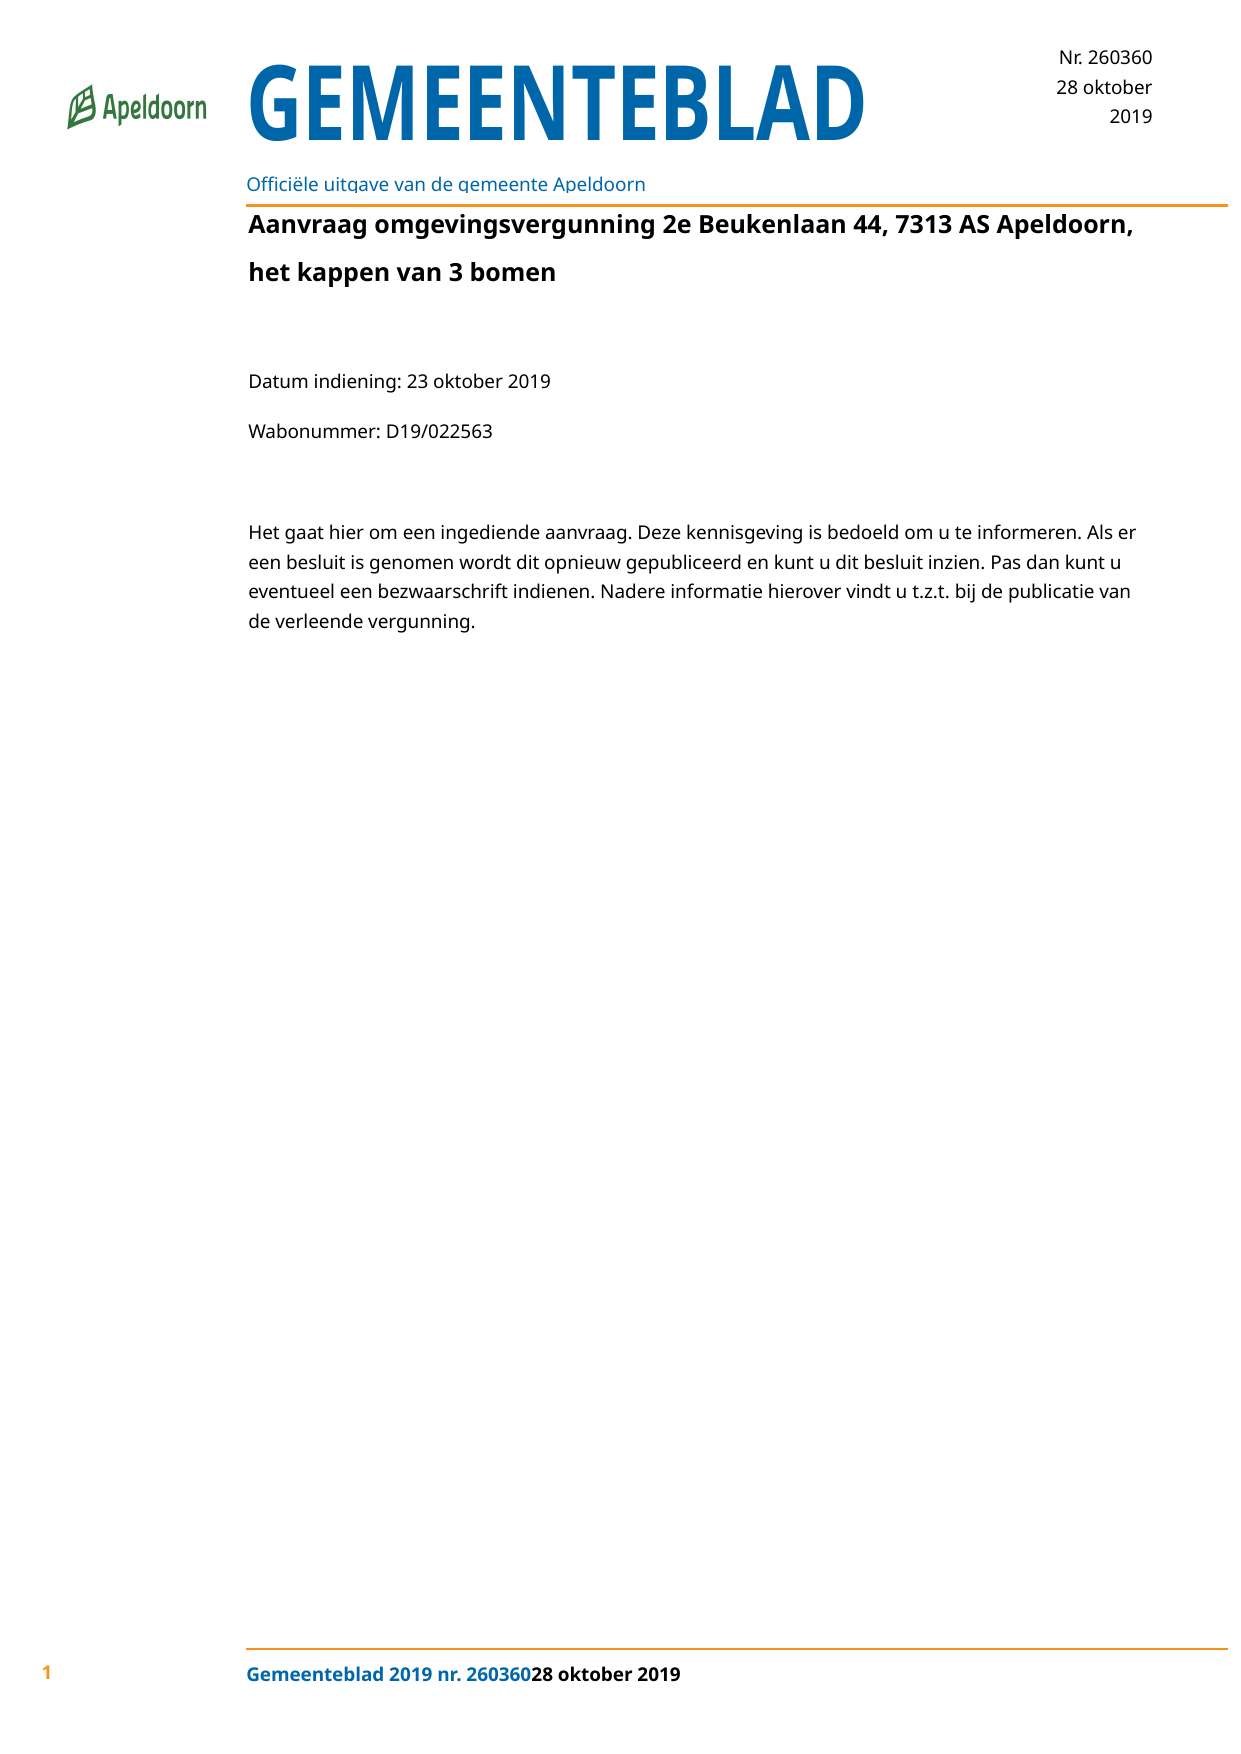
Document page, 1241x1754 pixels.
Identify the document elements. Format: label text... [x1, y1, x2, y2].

text Het gaat hier om een ingediende aanvraag. Deze kennisgeving is bedoeld om u te informeren. Als er een besluit is genomen wordt dit opnieuw gepubliceerd en kunt u dit besluit inzien. Pas dan kunt u eventueel een bezwaarschrift indienen. Nadere informatie hierover vindt u t.z.t. bij de publicatie van de verleende vergunning. [248, 519, 1152, 634]
picture [41, 47, 231, 172]
text Wabonummer: D19/022563 [248, 419, 1152, 444]
text Datum indiening: 23 oktober 2019 [248, 368, 1152, 394]
text Aanvraag omgevingsvergunning 2e Beukenlaan 44, 7313 AS Apeldoorn, het kappen van 3 bomen [248, 207, 1152, 288]
